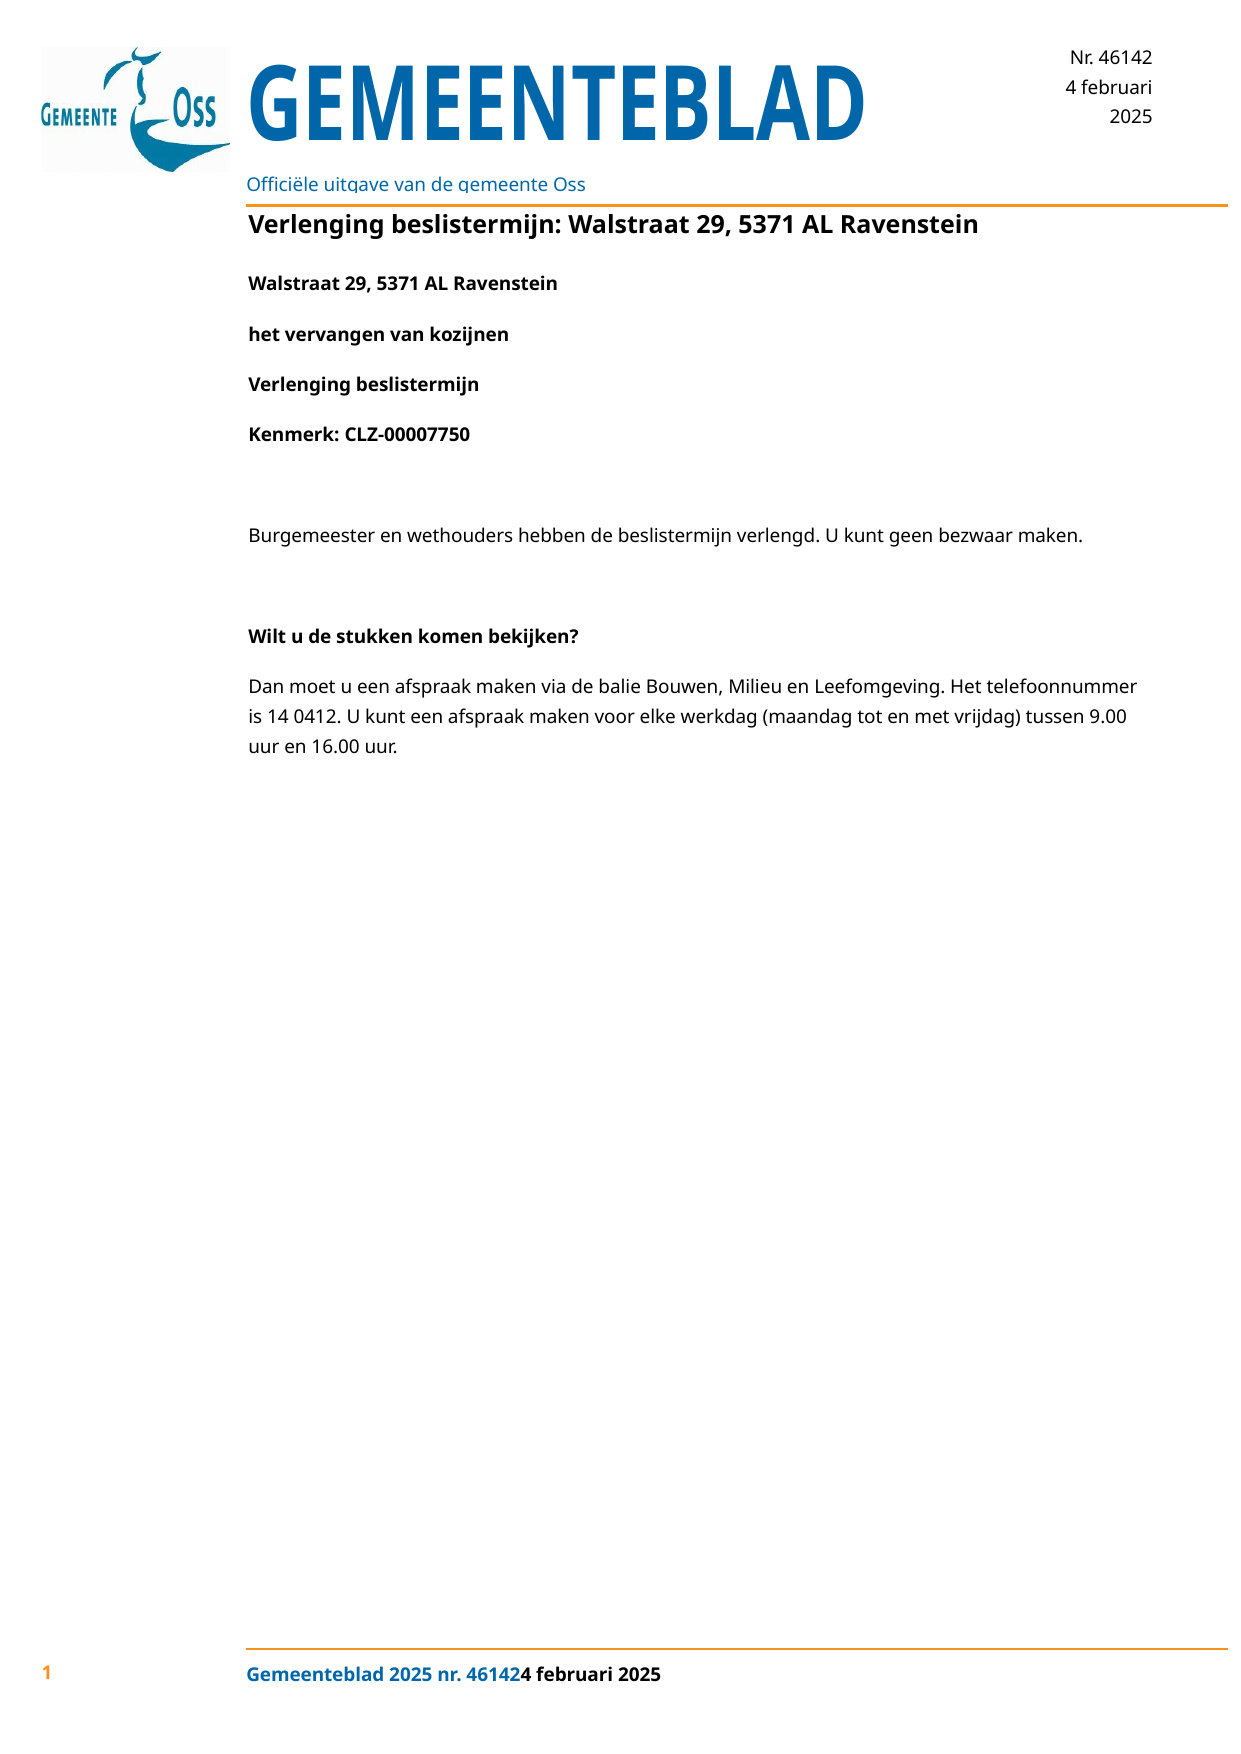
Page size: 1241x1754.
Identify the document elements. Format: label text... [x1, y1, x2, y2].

text Verlenging beslistermijn: Walstraat 29, 5371 AL Ravenstein [248, 207, 1152, 241]
text Walstraat 29, 5371 AL Ravenstein [248, 270, 1152, 296]
text het vervangen van kozijnen [248, 321, 1152, 346]
text Burgemeester en wethouders hebben de beslistermijn verlengd. U kunt geen bezwaar maken. [248, 522, 1152, 548]
text Verlenging beslistermijn [248, 371, 1152, 397]
text Dan moet u een afspraak maken via de balie Bouwen, Milieu en Leefomgeving. Het telefoonnummer is 14 0412. U kunt een afspraak maken voor elke werkdag (maandag tot en met vrijdag) tussen 9.00 uur en 16.00 uur. [248, 674, 1152, 758]
text Kenmerk: CLZ-00007750 [248, 422, 1152, 447]
picture [41, 47, 231, 172]
text Wilt u de stukken komen bekijken? [248, 623, 1152, 649]
